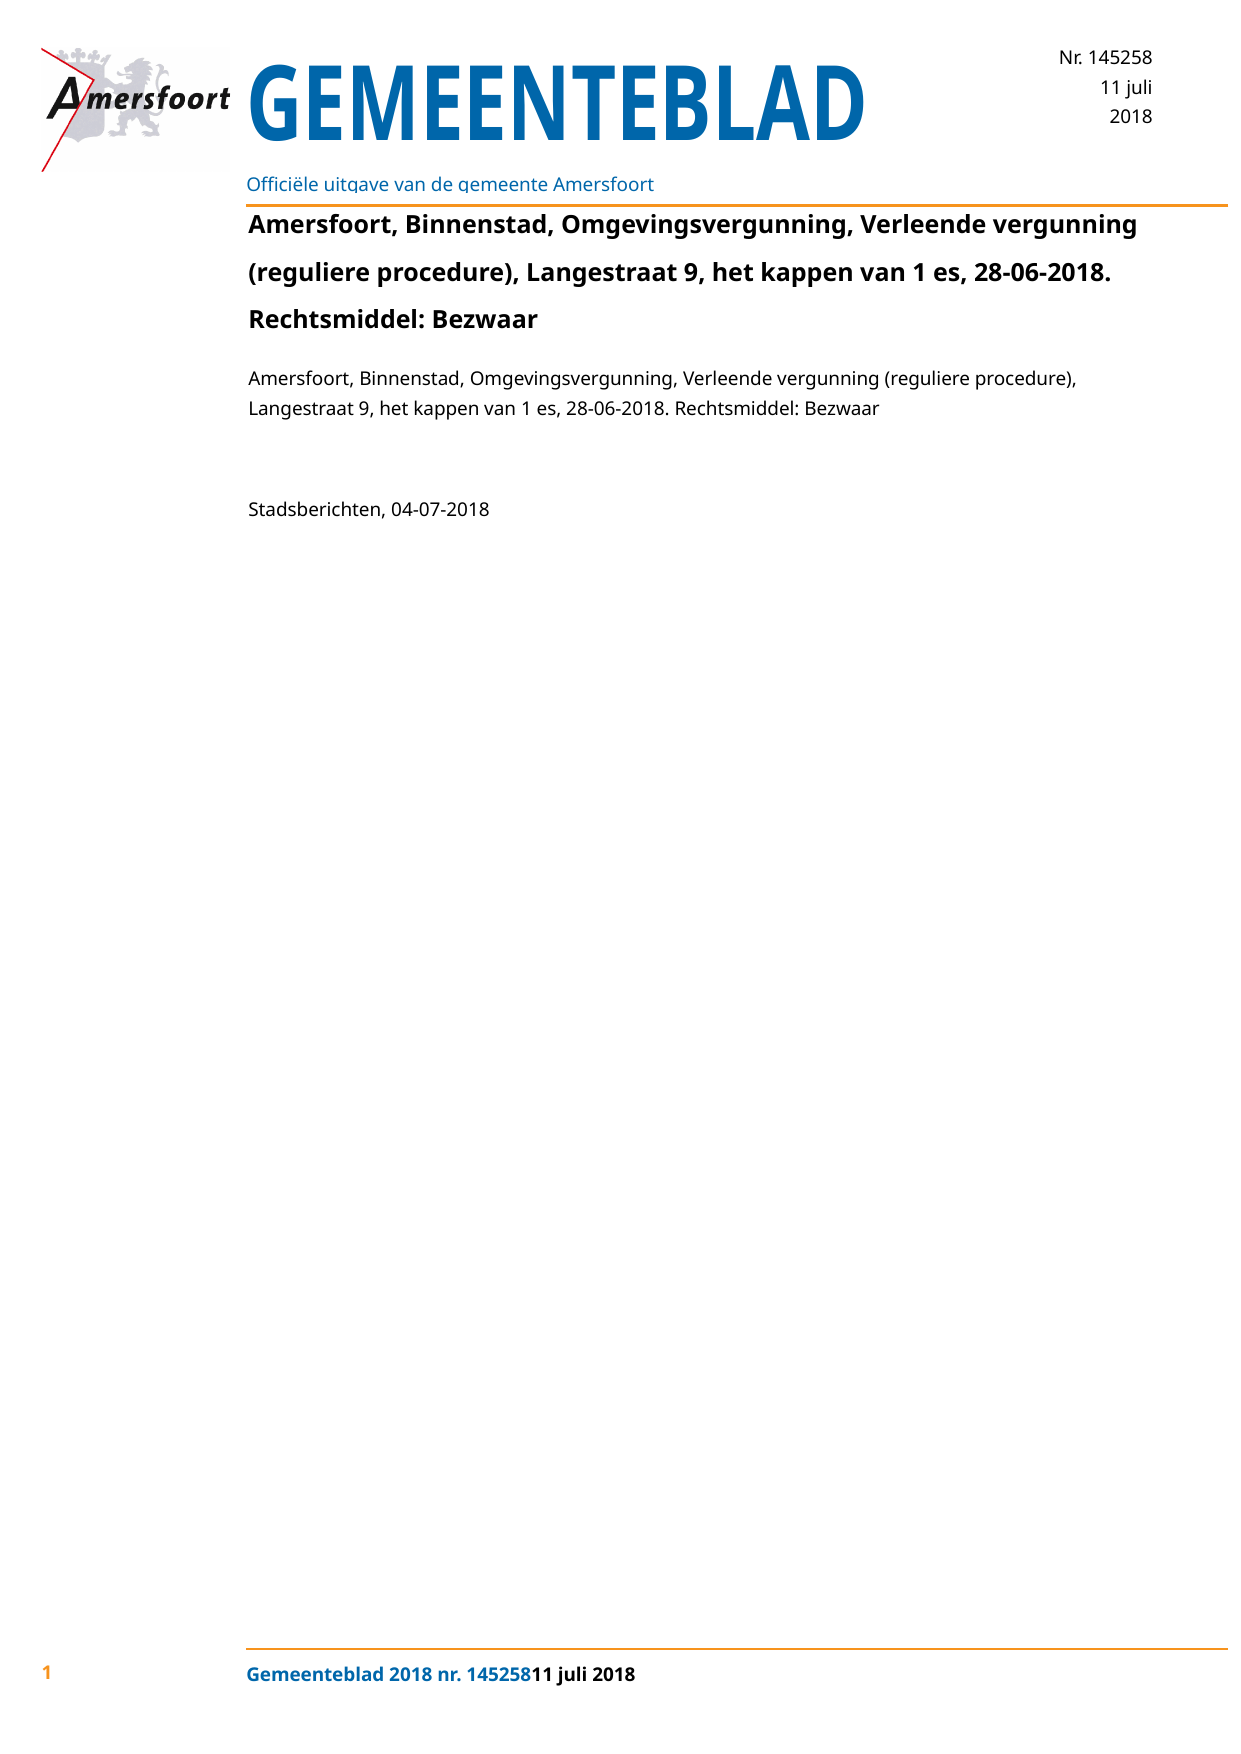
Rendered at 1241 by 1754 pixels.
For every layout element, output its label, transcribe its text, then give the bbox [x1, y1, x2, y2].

text Amersfoort, Binnenstad, Omgevingsvergunning, Verleende vergunning (reguliere procedure), Langestraat 9, het kappen van 1 es, 28-06-2018. Rechtsmiddel: Bezwaar [248, 207, 1152, 336]
text Amersfoort, Binnenstad, Omgevingsvergunning, Verleende vergunning (reguliere procedure), Langestraat 9, het kappen van 1 es, 28-06-2018. Rechtsmiddel: Bezwaar [248, 366, 1152, 421]
text Stadsberichten, 04-07-2018 [248, 496, 1152, 522]
picture [41, 47, 231, 172]
